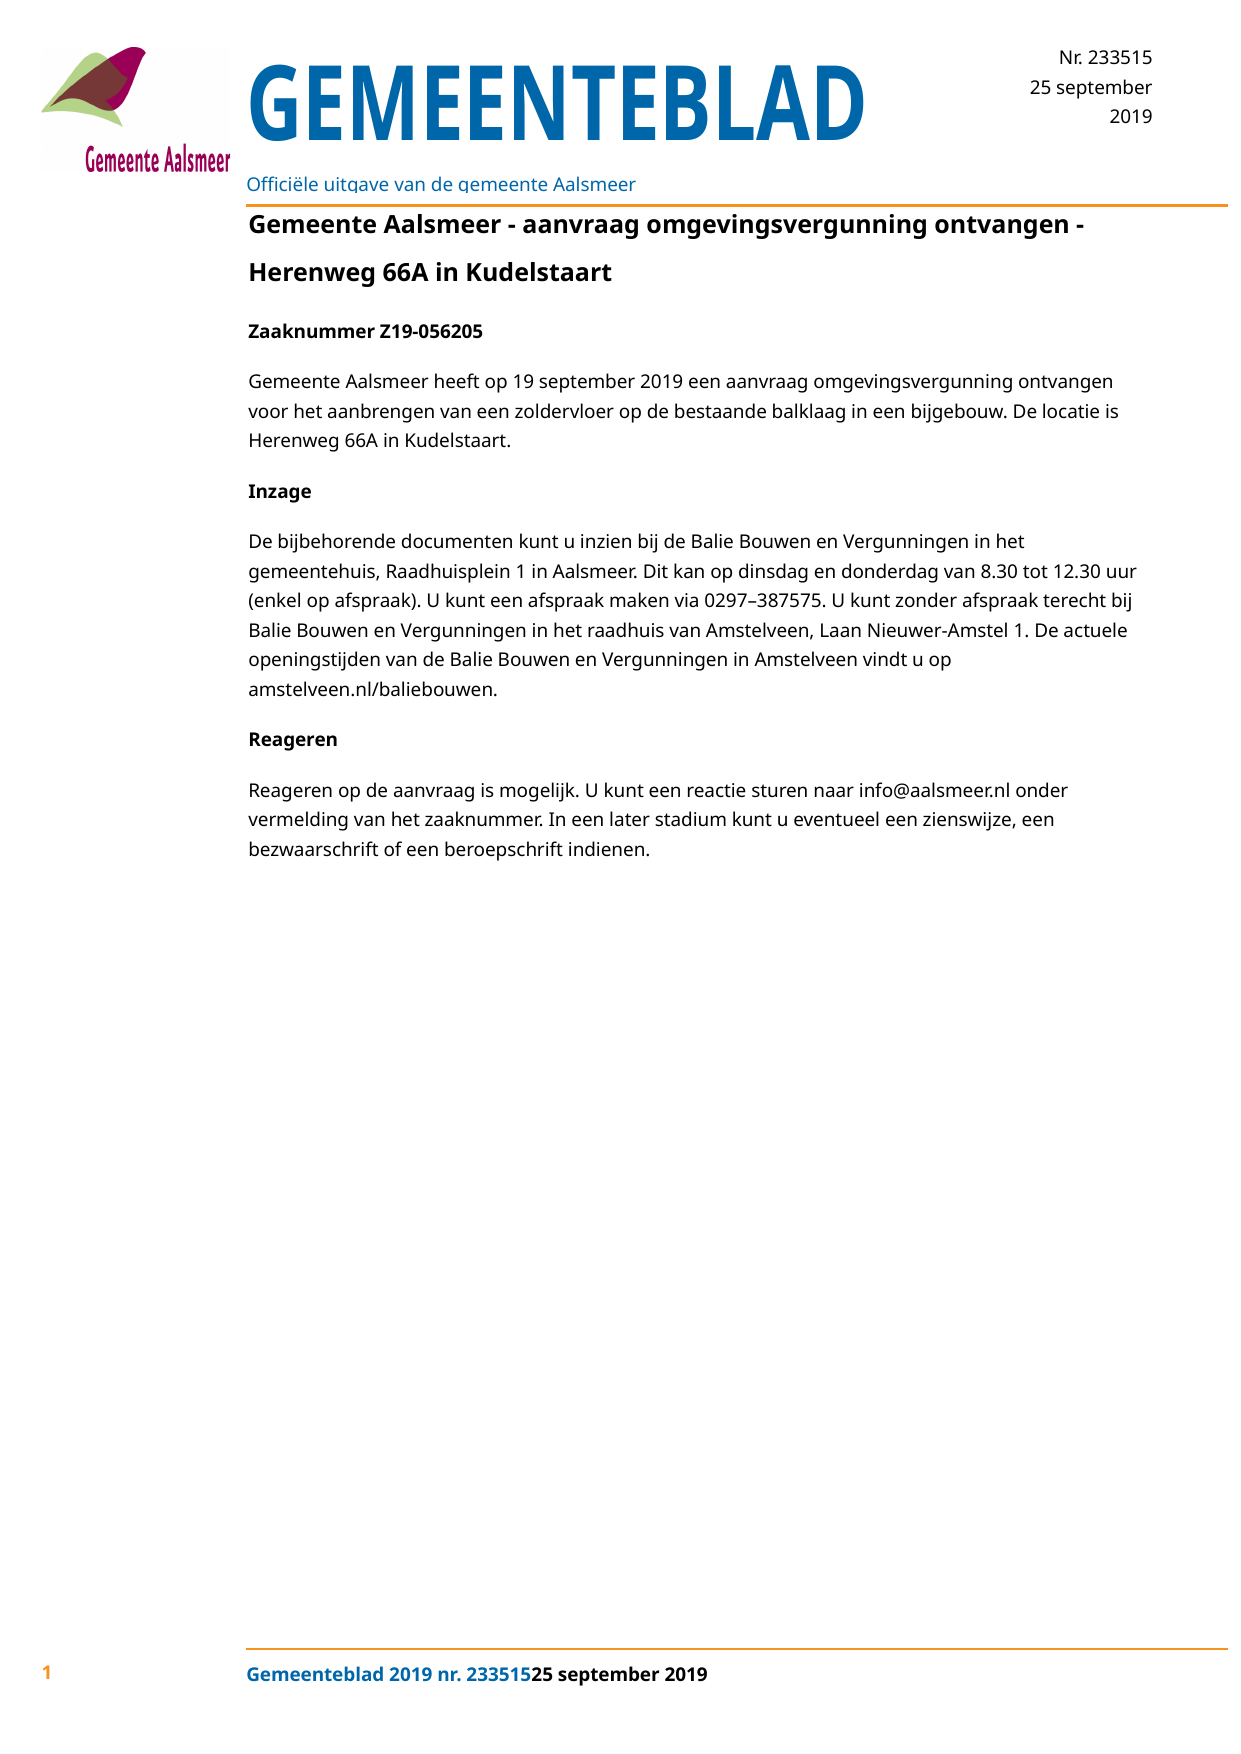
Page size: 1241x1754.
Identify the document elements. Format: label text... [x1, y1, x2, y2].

text Reageren op de aanvraag is mogelijk. U kunt een reactie sturen naar info@aalsmeer.nl onder vermelding van het zaaknummer. In een later stadium kunt u eventueel een zienswijze, een bezwaarschrift of een beroepschrift indienen. [248, 777, 1152, 862]
text Gemeente Aalsmeer heeft op 19 september 2019 een aanvraag omgevingsvergunning ontvangen voor het aanbrengen van een zoldervloer op de bestaande balklaag in een bijgebouw. De locatie is Herenweg 66A in Kudelstaart. [248, 368, 1152, 453]
text Zaaknummer Z19-056205 [248, 318, 1152, 344]
text Reageren [248, 727, 1152, 752]
text Gemeente Aalsmeer - aanvraag omgevingsvergunning ontvangen - Herenweg 66A in Kudelstaart [248, 207, 1152, 288]
text Inzage [248, 478, 1152, 504]
text De bijbehorende documenten kunt u inzien bij de Balie Bouwen en Vergunningen in het gemeentehuis, Raadhuisplein 1 in Aalsmeer. Dit kan op dinsdag en donderdag van 8.30 tot 12.30 uur (enkel op afspraak). U kunt een afspraak maken via 0297–387575. U kunt zonder afspraak terecht bij Balie Bouwen en Vergunningen in het raadhuis van Amstelveen, Laan Nieuwer-Amstel 1. De actuele openingstijden van de Balie Bouwen en Vergunningen in Amstelveen vindt u op amstelveen.nl/baliebouwen. [248, 528, 1152, 702]
picture [41, 47, 231, 172]
